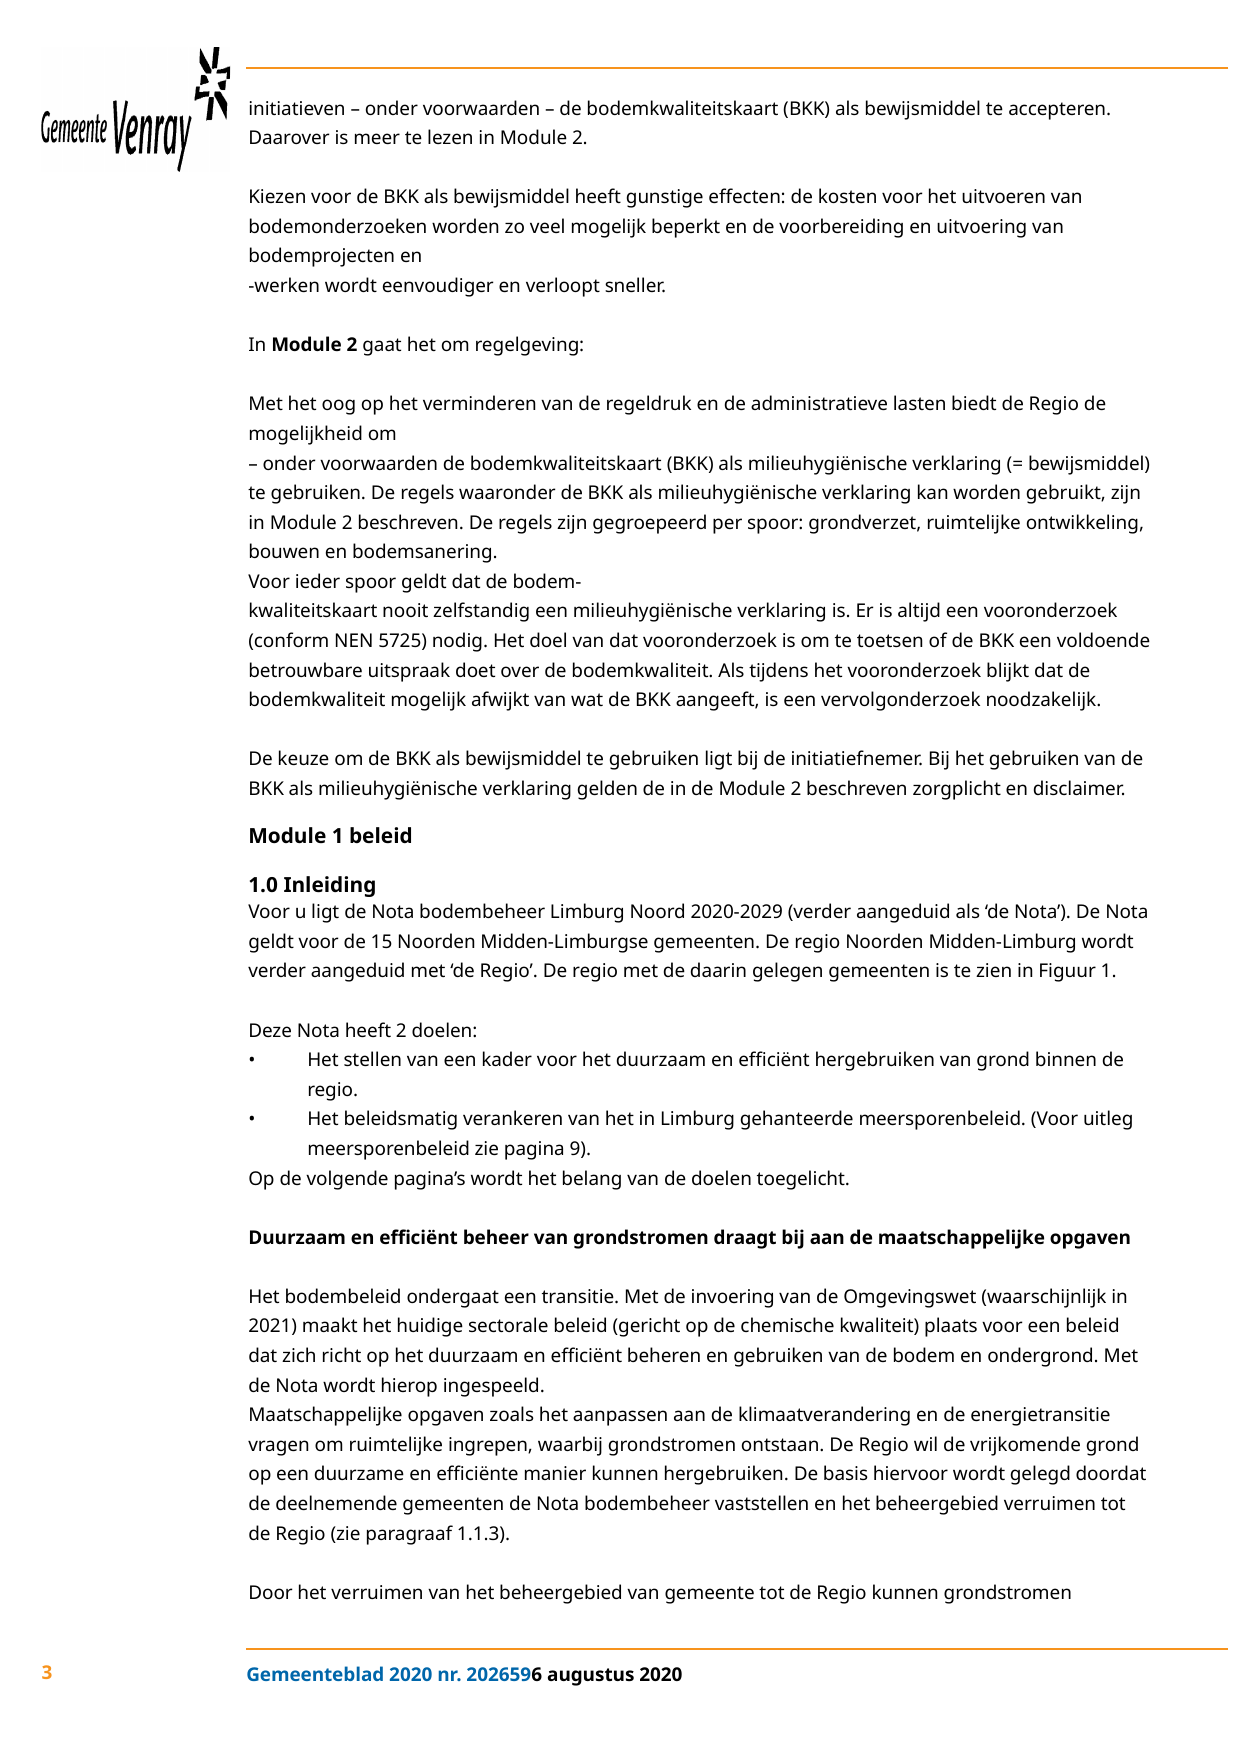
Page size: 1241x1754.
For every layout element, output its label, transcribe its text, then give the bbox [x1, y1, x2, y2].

text – onder voorwaarden de bodemkwaliteitskaart (BKK) als milieuhygiënische verklaring (= bewijsmiddel) te gebruiken. De regels waaronder de BKK als milieuhygiënische verklaring kan worden gebruikt, zijn in Module 2 beschreven. De regels zijn gegroepeerd per spoor: grondverzet, ruimtelijke ontwikkeling, bouwen en bodemsanering. [248, 450, 1152, 564]
text Kiezen voor de BKK als bewijsmiddel heeft gunstige effecten: de kosten voor het uitvoeren van bodemonderzoeken worden zo veel mogelijk beperkt en de voorbereiding en uitvoering van bodemprojecten en [248, 183, 1152, 268]
text Module 1 beleid [248, 821, 1152, 849]
text Door het verruimen van het beheergebied van gemeente tot de Regio kunnen grondstromen [248, 1579, 1152, 1605]
text Duurzaam en efficiënt beheer van grondstromen draagt bij aan de maatschappelijke opgaven [248, 1224, 1152, 1250]
text In Module 2 gaat het om regelgeving: [248, 331, 1152, 357]
text Deze Nota heeft 2 doelen: [248, 1017, 1152, 1043]
list Het stellen van een kader voor het duurzaam en efficiënt hergebruiken van grond binnen de regio. [248, 1046, 1152, 1102]
text kwaliteitskaart nooit zelfstandig een milieuhygiënische verklaring is. Er is altijd een vooronderzoek (conform NEN 5725) nodig. Het doel van dat vooronderzoek is om te toetsen of de BKK een voldoende betrouwbare uitspraak doet over de bodemkwaliteit. Als tijdens het vooronderzoek blijkt dat de bodemkwaliteit mogelijk afwijkt van wat de BKK aangeeft, is een vervolgonderzoek noodzakelijk. [248, 598, 1152, 712]
text Voor u ligt de Nota bodembeheer Limburg Noord 2020-2029 (verder aangeduid als ‘de Nota’). De Nota geldt voor de 15 Noorden Midden-Limburgse gemeenten. De regio Noorden Midden-Limburg wordt verder aangeduid met ‘de Regio’. De regio met de daarin gelegen gemeenten is te zien in Figuur 1. [248, 898, 1152, 983]
text De keuze om de BKK als bewijsmiddel te gebruiken ligt bij de initiatiefnemer. Bij het gebruiken van de BKK als milieuhygiënische verklaring gelden de in de Module 2 beschreven zorgplicht en disclaimer. [248, 746, 1152, 801]
text Op de volgende pagina’s wordt het belang van de doelen toegelicht. [248, 1165, 1152, 1191]
text Het bodembeleid ondergaat een transitie. Met de invoering van de Omgevingswet (waarschijnlijk in 2021) maakt het huidige sectorale beleid (gericht op de chemische kwaliteit) plaats voor een beleid dat zich richt op het duurzaam en efficiënt beheren en gebruiken van de bodem en ondergrond. Met de Nota wordt hierop ingespeeld. [248, 1283, 1152, 1398]
text initiatieven – onder voorwaarden – de bodemkwaliteitskaart (BKK) als bewijsmiddel te accepteren. Daarover is meer te lezen in Module 2. [248, 95, 1152, 150]
text Met het oog op het verminderen van de regeldruk en de administratieve lasten biedt de Regio de mogelijkheid om [248, 391, 1152, 446]
text Maatschappelijke opgaven zoals het aanpassen aan de klimaatverandering en de energietransitie vragen om ruimtelijke ingrepen, waarbij grondstromen ontstaan. De Regio wil de vrijkomende grond op een duurzame en efficiënte manier kunnen hergebruiken. De basis hiervoor wordt gelegd doordat de deelnemende gemeenten de Nota bodembeheer vaststellen en het beheergebied verruimen tot de Regio (zie paragraaf 1.1.3). [248, 1401, 1152, 1546]
picture [41, 47, 231, 172]
text 1.0 Inleiding [248, 870, 1152, 898]
text -werken wordt eenvoudiger en verloopt sneller. [248, 272, 1152, 298]
text Voor ieder spoor geldt dat de bodem- [248, 568, 1152, 594]
list Het beleidsmatig verankeren van het in Limburg gehanteerde meersporenbeleid. (Voor uitleg meersporenbeleid zie pagina 9). [248, 1106, 1152, 1161]
